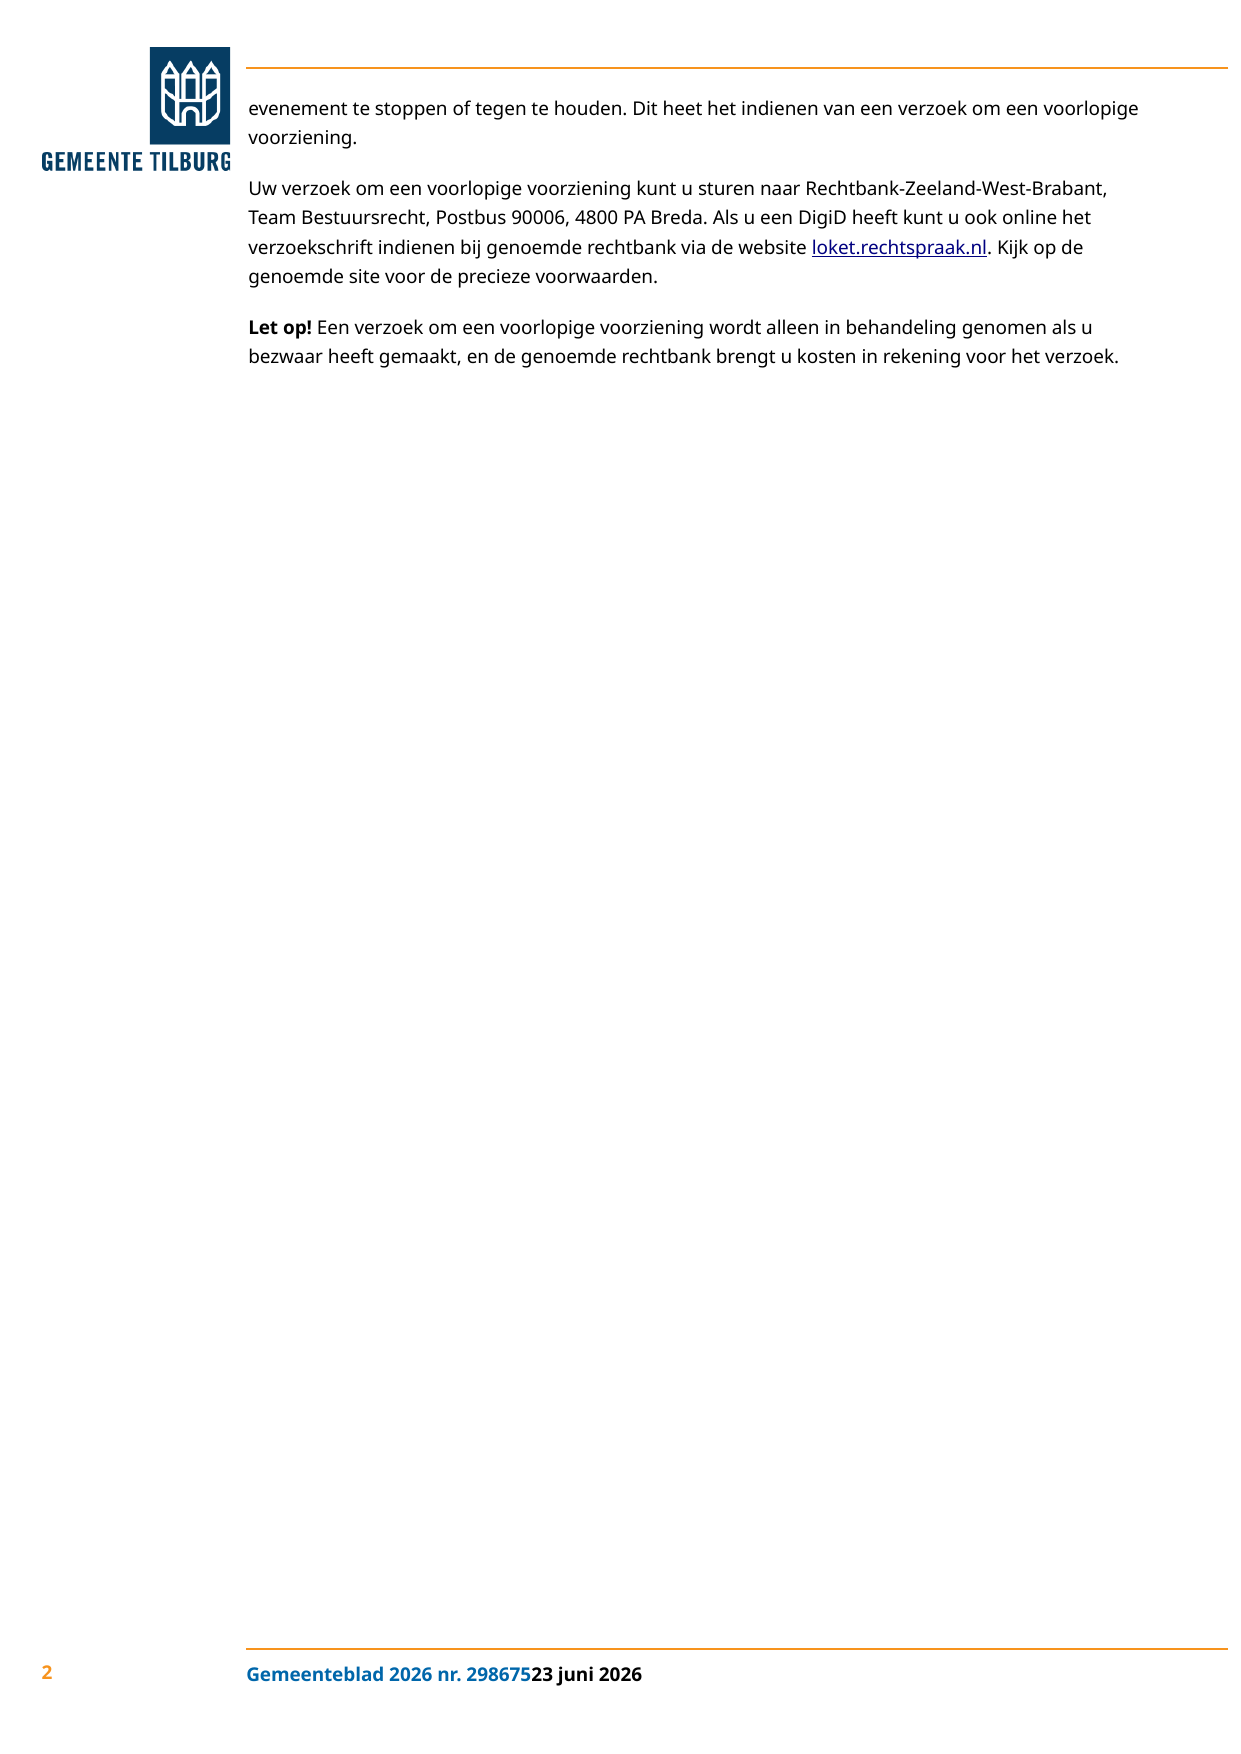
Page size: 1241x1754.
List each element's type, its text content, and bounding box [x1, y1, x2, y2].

text evenement te stoppen of tegen te houden. Dit heet het indienen van een verzoek om een voorlopige voorziening. [248, 95, 1152, 150]
text Let op! Een verzoek om een voorlopige voorziening wordt alleen in behandeling genomen als u bezwaar heeft gemaakt, en de genoemde rechtbank brengt u kosten in rekening voor het verzoek. [248, 314, 1152, 369]
picture [41, 47, 231, 172]
text Uw verzoek om een voorlopige voorziening kunt u sturen naar Rechtbank-Zeeland-West-Brabant, Team Bestuursrecht, Postbus 90006, 4800 PA Breda. Als u een DigiD heeft kunt u ook online het verzoekschrift indienen bij genoemde rechtbank via de website loket.rechtspraak.nl. Kijk op de genoemde site voor de precieze voorwaarden. [248, 175, 1152, 289]
